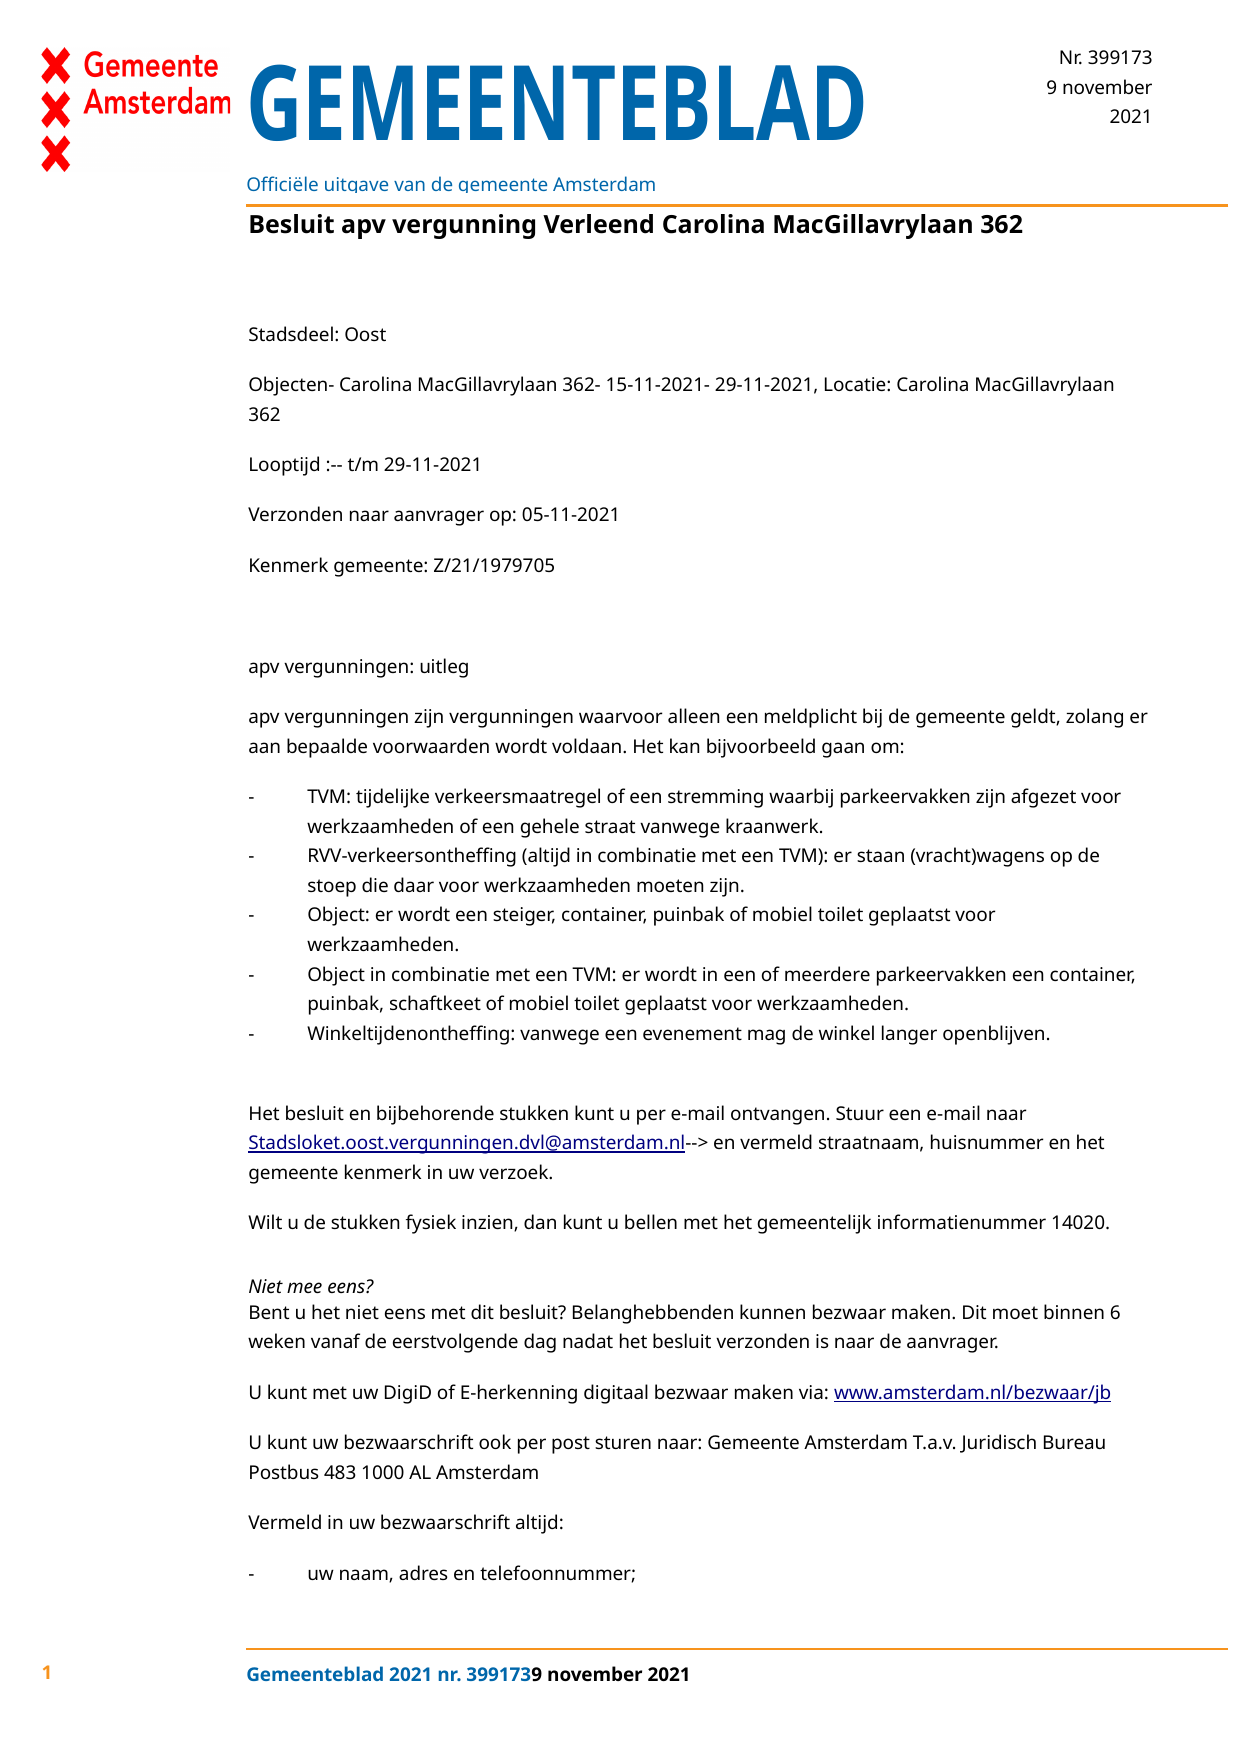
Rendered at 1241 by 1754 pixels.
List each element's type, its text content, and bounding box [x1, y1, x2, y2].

picture [41, 47, 231, 172]
text Kenmerk gemeente: Z/21/1979705 [248, 552, 1152, 578]
list Object in combinatie met een TVM: er wordt in een of meerdere parkeervakken een container, puinbak, schaftkeet of mobiel toilet geplaatst voor werkzaamheden. [248, 961, 1152, 1016]
list RVV-verkeersontheffing (altijd in combinatie met een TVM): er staan (vracht)wagens op de stoep die daar voor werkzaamheden moeten zijn. [248, 842, 1152, 898]
text apv vergunningen: uitleg [248, 653, 1152, 678]
text Looptijd :-- t/m 29-11-2021 [248, 451, 1152, 477]
text Het besluit en bijbehorende stukken kunt u per e-mail ontvangen. Stuur een e-mail naar Stadsloket.oost.vergunningen.dvl@amsterdam.nl--> en vermeld straatnaam, huisnummer en het gemeente kenmerk in uw verzoek. [248, 1100, 1152, 1185]
text Wilt u de stukken fysiek inzien, dan kunt u bellen met het gemeentelijk informatienummer 14020. [248, 1209, 1152, 1235]
text Bent u het niet eens met dit besluit? Belanghebbenden kunnen bezwaar maken. Dit moet binnen 6 weken vanaf de eerstvolgende dag nadat het besluit verzonden is naar de aanvrager. [248, 1299, 1152, 1354]
text Objecten- Carolina MacGillavrylaan 362- 15-11-2021- 29-11-2021, Locatie: Carolina MacGillavrylaan 362 [248, 371, 1152, 426]
text Niet mee eens? [248, 1273, 1152, 1299]
text U kunt met uw DigiD of E-herkenning digitaal bezwaar maken via: www.amsterdam.nl/bezwaar/jb [248, 1379, 1152, 1405]
text apv vergunningen zijn vergunningen waarvoor alleen een meldplicht bij de gemeente geldt, zolang er aan bepaalde voorwaarden wordt voldaan. Het kan bijvoorbeeld gaan om: [248, 703, 1152, 758]
text U kunt uw bezwaarschrift ook per post sturen naar: Gemeente Amsterdam T.a.v. Juridisch Bureau Postbus 483 1000 AL Amsterdam [248, 1429, 1152, 1485]
list Winkeltijdenontheffing: vanwege een evenement mag de winkel langer openblijven. [248, 1020, 1152, 1046]
list TVM: tijdelijke verkeersmaatregel of een stremming waarbij parkeervakken zijn afgezet voor werkzaamheden of een gehele straat vanwege kraanwerk. [248, 783, 1152, 838]
text Stadsdeel: Oost [248, 321, 1152, 346]
text Verzonden naar aanvrager op: 05-11-2021 [248, 502, 1152, 527]
list Object: er wordt een steiger, container, puinbak of mobiel toilet geplaatst voor werkzaamheden. [248, 902, 1152, 957]
list uw naam, adres en telefoonnummer; [248, 1560, 1152, 1586]
text Vermeld in uw bezwaarschrift altijd: [248, 1509, 1152, 1535]
text Besluit apv vergunning Verleend Carolina MacGillavrylaan 362 [248, 207, 1152, 241]
